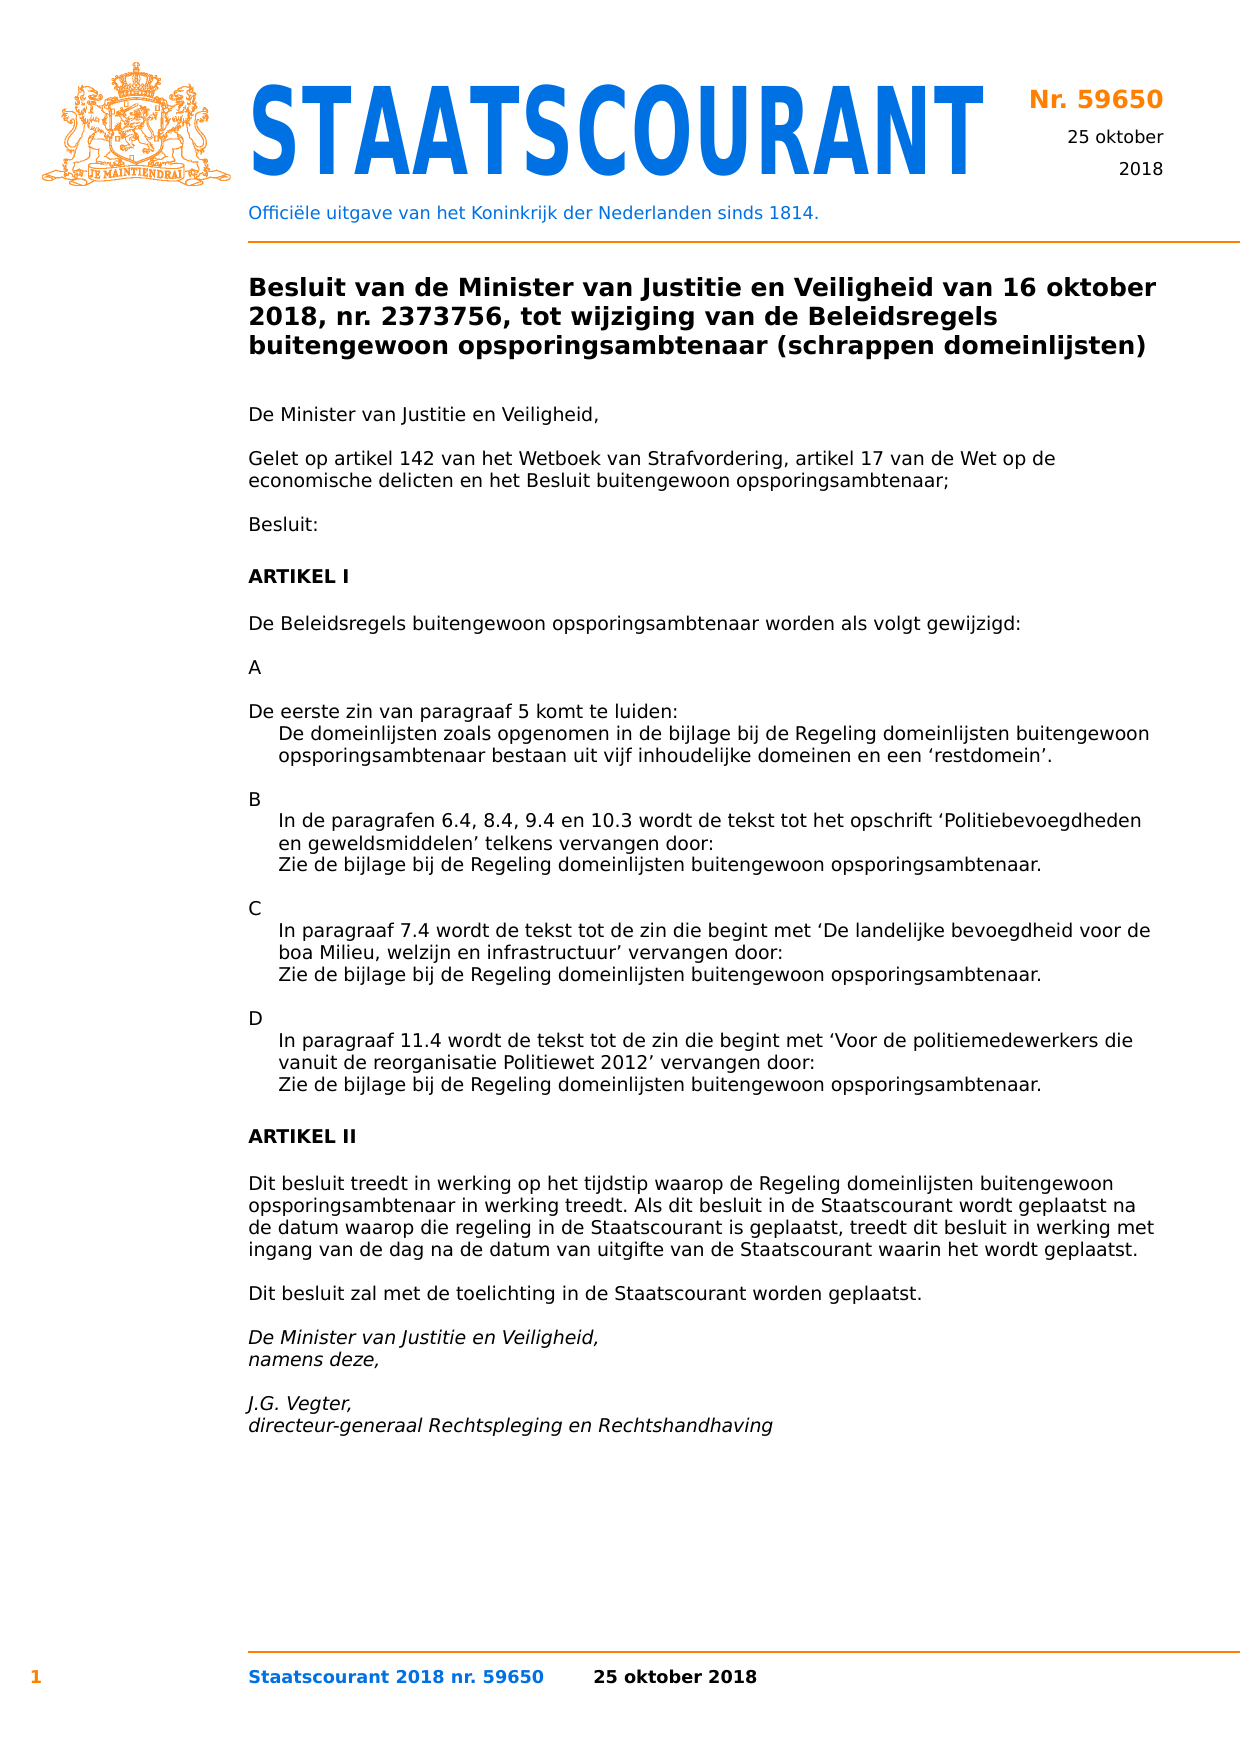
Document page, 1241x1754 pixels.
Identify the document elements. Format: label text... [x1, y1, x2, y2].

picture [41, 62, 231, 186]
subtitle ARTIKEL II [248, 1126, 1163, 1148]
text Gelet op artikel 142 van het Wetboek van Strafvordering, artikel 17 van de Wet op de economische delicten en het Besluit buitengewoon opsporingsambtenaar; [248, 448, 1163, 492]
subtitle ARTIKEL I [248, 566, 1163, 588]
text In de paragrafen 6.4, 8.4, 9.4 en 10.3 wordt de tekst tot het opschrift ‘Politiebevoegdheden en geweldsmiddelen’ telkens vervangen door: [278, 810, 1163, 854]
text A [248, 657, 1163, 679]
text C [248, 898, 1163, 920]
text In paragraaf 7.4 wordt de tekst tot de zin die begint met ‘De landelijke bevoegdheid voor de boa Milieu, welzijn en infrastructuur’ vervangen door: [278, 920, 1163, 964]
text Dit besluit zal met de toelichting in de Staatscourant worden geplaatst. [248, 1283, 1163, 1305]
text Zie de bijlage bij de Regeling domeinlijsten buitengewoon opsporingsambtenaar. [278, 964, 1163, 986]
text De Beleidsregels buitengewoon opsporingsambtenaar worden als volgt gewijzigd: [248, 613, 1163, 635]
table_cell 2018 [998, 153, 1240, 203]
text D [248, 1008, 1163, 1030]
text De eerste zin van paragraaf 5 komt te luiden: [248, 701, 1163, 723]
table_cell Officiële uitgave van het Koninkrijk der Nederlanden sinds 1814. [248, 203, 1240, 241]
text In paragraaf 11.4 wordt de tekst tot de zin die begint met ‘Voor de politiemedewerkers die vanuit de reorganisatie Politiewet 2012’ vervangen door: [278, 1030, 1163, 1074]
table_header STAATSCOURANT [248, 62, 998, 203]
text Zie de bijlage bij de Regeling domeinlijsten buitengewoon opsporingsambtenaar. [278, 854, 1163, 876]
text B [248, 788, 1163, 810]
text Besluit: [248, 514, 1163, 536]
table_cell 25 oktober [998, 121, 1240, 153]
subtitle Besluit van de Minister van Justitie en Veiligheid van 16 oktober 2018, nr. 2373756, tot wijziging van de Beleidsregels buitengewoon opsporingsambtenaar (schrappen domeinlijsten) [248, 273, 1163, 361]
text De Minister van Justitie en Veiligheid, namens deze, J.G. Vegter, directeur-generaal Rechtspleging en Rechtshandhaving [248, 1327, 1163, 1436]
table_header Nr. 59650 [998, 62, 1240, 121]
table_header [25, 62, 248, 241]
text Dit besluit treedt in werking op het tijdstip waarop de Regeling domeinlijsten buitengewoon opsporingsambtenaar in werking treedt. Als dit besluit in de Staatscourant wordt geplaatst na de datum waarop die regeling in de Staatscourant is geplaatst, treedt dit besluit in werking met ingang van de dag na de datum van uitgifte van de Staatscourant waarin het wordt geplaatst. [248, 1173, 1163, 1261]
text De Minister van Justitie en Veiligheid, [248, 404, 1163, 426]
text Zie de bijlage bij de Regeling domeinlijsten buitengewoon opsporingsambtenaar. [278, 1074, 1163, 1096]
text De domeinlijsten zoals opgenomen in de bijlage bij de Regeling domeinlijsten buitengewoon opsporingsambtenaar bestaan uit vijf inhoudelijke domeinen en een ‘restdomein’. [278, 723, 1163, 767]
